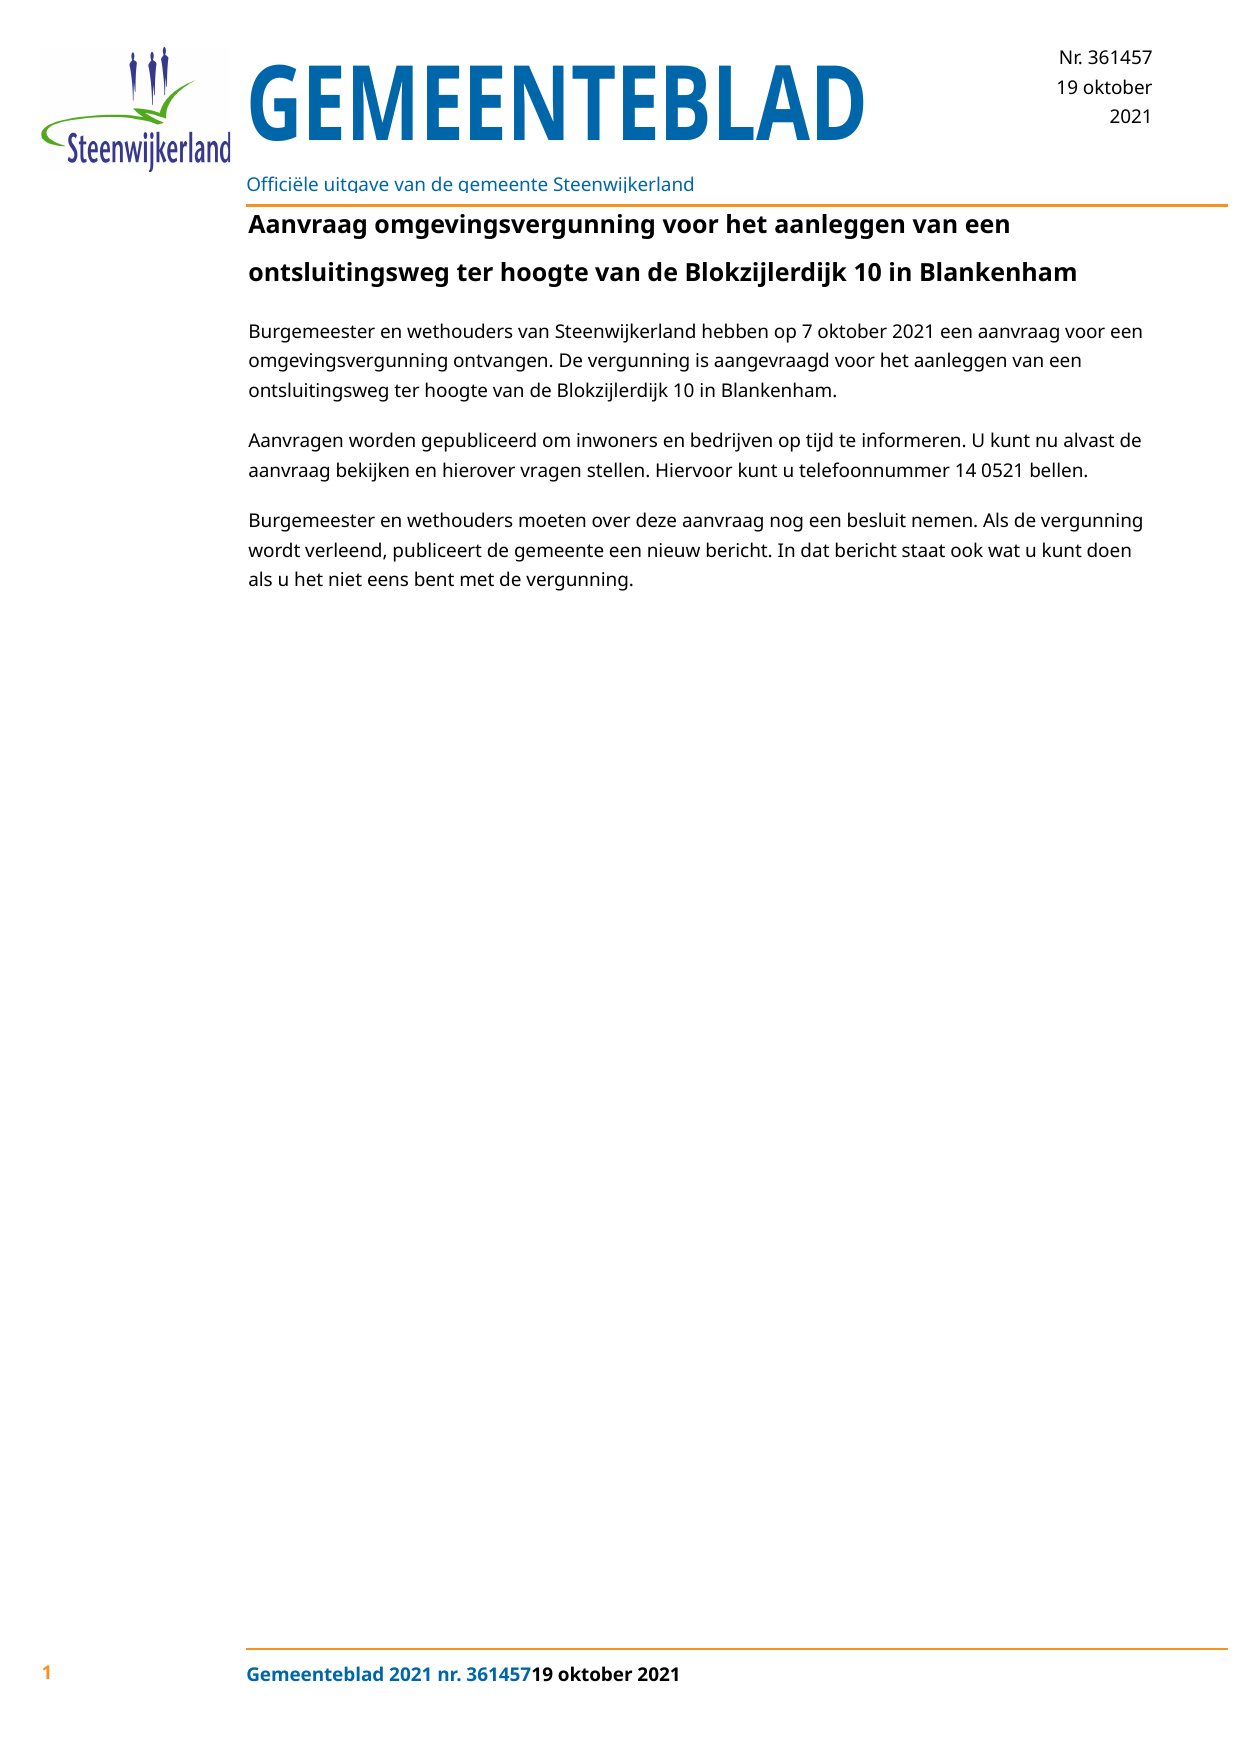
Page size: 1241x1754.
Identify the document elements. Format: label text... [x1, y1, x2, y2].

text Aanvraag omgevingsvergunning voor het aanleggen van een ontsluitingsweg ter hoogte van de Blokzijlerdijk 10 in Blankenham [248, 207, 1152, 288]
text Burgemeester en wethouders moeten over deze aanvraag nog een besluit nemen. Als de vergunning wordt verleend, publiceert de gemeente een nieuw bericht. In dat bericht staat ook wat u kunt doen als u het niet eens bent met de vergunning. [248, 507, 1152, 592]
text Aanvragen worden gepubliceerd om inwoners en bedrijven op tijd te informeren. U kunt nu alvast de aanvraag bekijken en hierover vragen stellen. Hiervoor kunt u telefoonnummer 14 0521 bellen. [248, 427, 1152, 483]
text Burgemeester en wethouders van Steenwijkerland hebben op 7 oktober 2021 een aanvraag voor een omgevingsvergunning ontvangen. De vergunning is aangevraagd voor het aanleggen van een ontsluitingsweg ter hoogte van de Blokzijlerdijk 10 in Blankenham. [248, 318, 1152, 403]
picture [41, 47, 231, 172]
